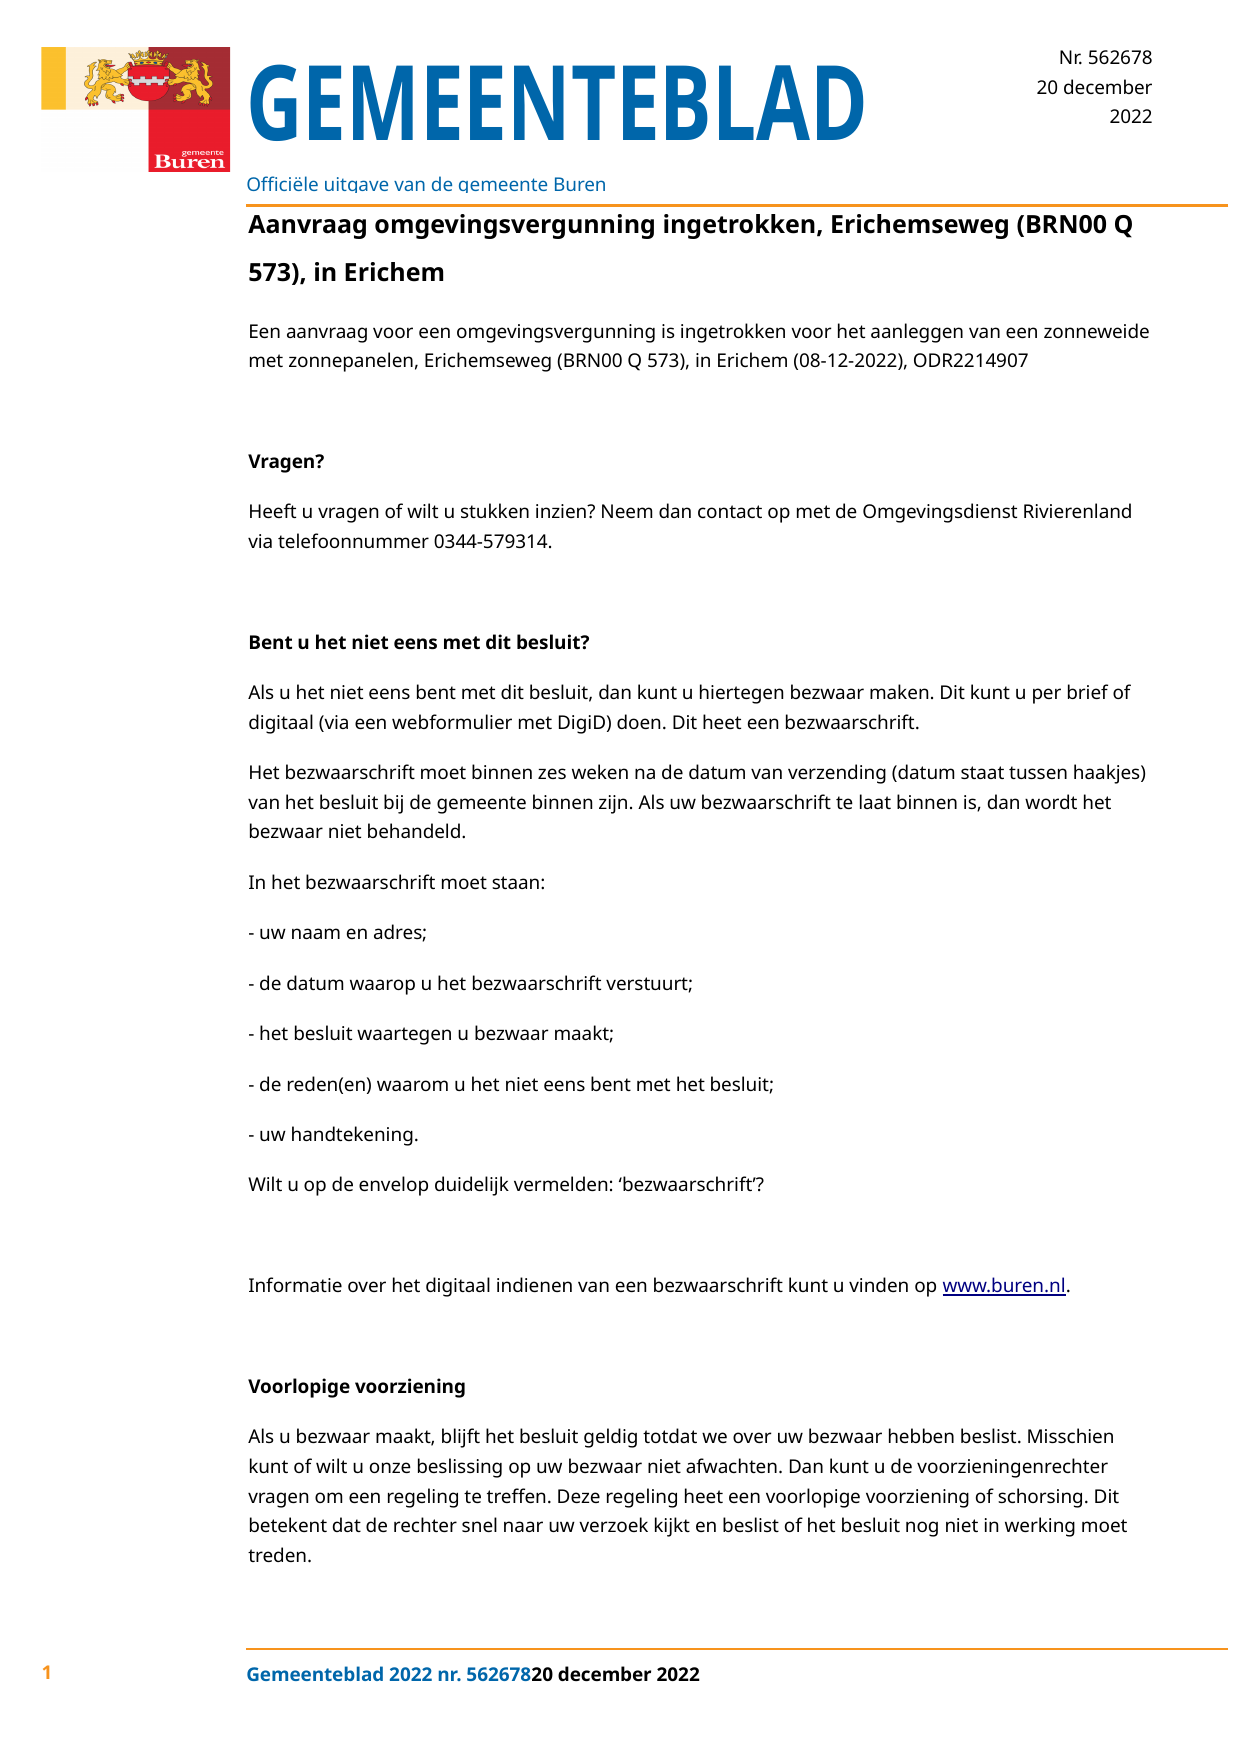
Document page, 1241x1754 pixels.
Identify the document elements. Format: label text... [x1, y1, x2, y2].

text Informatie over het digitaal indienen van een bezwaarschrift kunt u vinden op www.buren.nl. [248, 1272, 1152, 1298]
text Het bezwaarschrift moet binnen zes weken na de datum van verzending (datum staat tussen haakjes) van het besluit bij de gemeente binnen zijn. Als uw bezwaarschrift te laat binnen is, dan wordt het bezwaar niet behandeld. [248, 759, 1152, 844]
text In het bezwaarschrift moet staan: [248, 869, 1152, 895]
text - uw handtekening. [248, 1121, 1152, 1147]
text Wilt u op de envelop duidelijk vermelden: ‘bezwaarschrift’? [248, 1172, 1152, 1197]
text Als u het niet eens bent met dit besluit, dan kunt u hiertegen bezwaar maken. Dit kunt u per brief of digitaal (via een webformulier met DigiD) doen. Dit heet een bezwaarschrift. [248, 679, 1152, 735]
text - de reden(en) waarom u het niet eens bent met het besluit; [248, 1071, 1152, 1097]
text Een aanvraag voor een omgevingsvergunning is ingetrokken voor het aanleggen van een zonneweide met zonnepanelen, Erichemseweg (BRN00 Q 573), in Erichem (08-12-2022), ODR2214907 [248, 318, 1152, 373]
text - de datum waarop u het bezwaarschrift verstuurt; [248, 970, 1152, 996]
picture [41, 47, 231, 172]
text Vragen? [248, 448, 1152, 474]
text Aanvraag omgevingsvergunning ingetrokken, Erichemseweg (BRN00 Q 573), in Erichem [248, 207, 1152, 288]
text - uw naam en adres; [248, 919, 1152, 945]
text Voorlopige voorziening [248, 1373, 1152, 1399]
text Heeft u vragen of wilt u stukken inzien? Neem dan contact op met de Omgevingsdienst Rivierenland via telefoonnummer 0344-579314. [248, 499, 1152, 554]
text - het besluit waartegen u bezwaar maakt; [248, 1020, 1152, 1046]
text Bent u het niet eens met dit besluit? [248, 629, 1152, 655]
text Als u bezwaar maakt, blijft het besluit geldig totdat we over uw bezwaar hebben beslist. Misschien kunt of wilt u onze beslissing op uw bezwaar niet afwachten. Dan kunt u de voorzieningenrechter vragen om een regeling te treffen. Deze regeling heet een voorlopige voorziening of schorsing. Dit betekent dat de rechter snel naar uw verzoek kijkt en beslist of het besluit nog niet in werking moet treden. [248, 1424, 1152, 1568]
